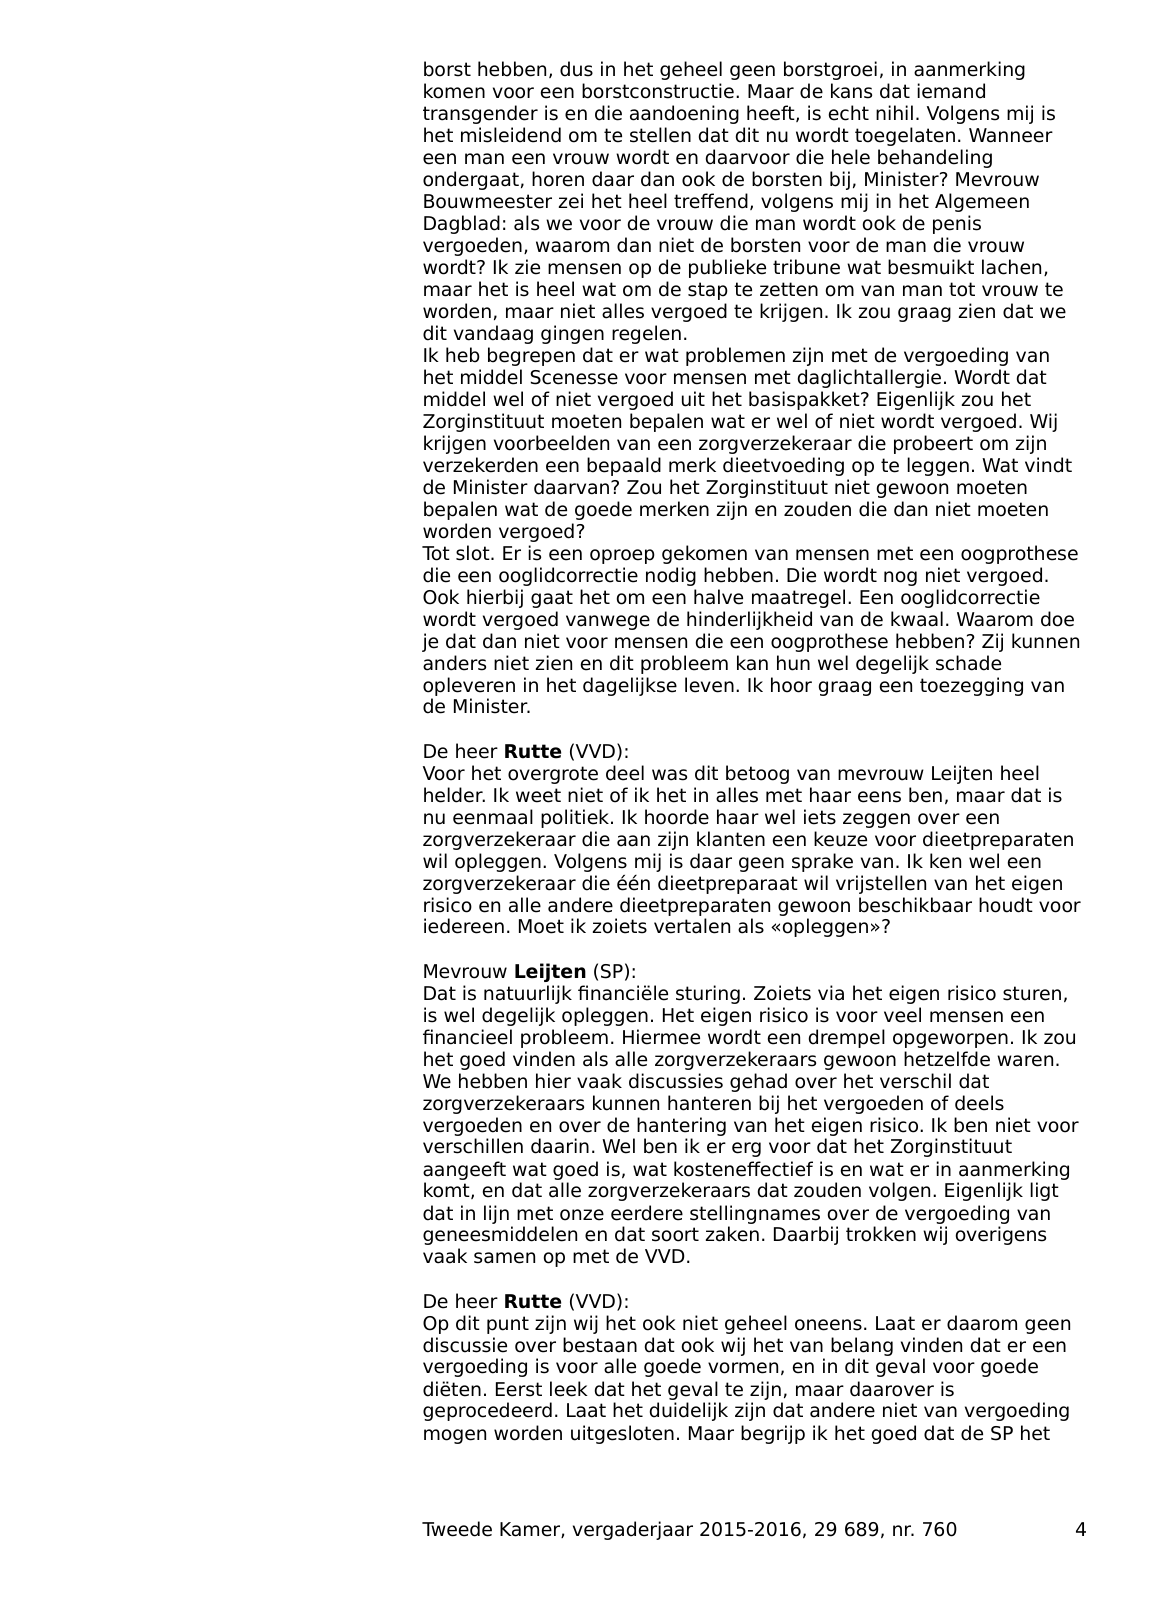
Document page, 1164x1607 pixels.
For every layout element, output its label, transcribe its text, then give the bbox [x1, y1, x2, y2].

text Op dit punt zijn wij het ook niet geheel oneens. Laat er daarom geen discussie over bestaan dat ook wij het van belang vinden dat er een vergoeding is voor alle goede vormen, en in dit geval voor goede diëten. Eerst leek dat het geval te zijn, maar daarover is geprocedeerd. Laat het duidelijk zijn dat andere niet van vergoeding mogen worden uitgesloten. Maar begrijp ik het goed dat de SP het [422, 1312, 1087, 1444]
text Dat is natuurlijk financiële sturing. Zoiets via het eigen risico sturen, is wel degelijk opleggen. Het eigen risico is voor veel mensen een financieel probleem. Hiermee wordt een drempel opgeworpen. Ik zou het goed vinden als alle zorgverzekeraars gewoon hetzelfde waren. We hebben hier vaak discussies gehad over het verschil dat zorgverzekeraars kunnen hanteren bij het vergoeden of deels vergoeden en over de hantering van het eigen risico. Ik ben niet voor verschillen daarin. Wel ben ik er erg voor dat het Zorginstituut aangeeft wat goed is, wat kosteneffectief is en wat er in aanmerking komt, en dat alle zorgverzekeraars dat zouden volgen. Eigenlijk ligt dat in lijn met onze eerdere stellingnames over de vergoeding van geneesmiddelen en dat soort zaken. Daarbij trokken wij overigens vaak samen op met de VVD. [422, 983, 1087, 1268]
text Tot slot. Er is een oproep gekomen van mensen met een oogprothese die een ooglidcorrectie nodig hebben. Die wordt nog niet vergoed. Ook hierbij gaat het om een halve maatregel. Een ooglidcorrectie wordt vergoed vanwege de hinderlijkheid van de kwaal. Waarom doe je dat dan niet voor mensen die een oogprothese hebben? Zij kunnen anders niet zien en dit probleem kan hun wel degelijk schade opleveren in het dagelijkse leven. Ik hoor graag een toezegging van de Minister. [422, 543, 1087, 718]
text Ik heb begrepen dat er wat problemen zijn met de vergoeding van het middel Scenesse voor mensen met daglichtallergie. Wordt dat middel wel of niet vergoed uit het basispakket? Eigenlijk zou het Zorginstituut moeten bepalen wat er wel of niet wordt vergoed. Wij krijgen voorbeelden van een zorgverzekeraar die probeert om zijn verzekerden een bepaald merk dieetvoeding op te leggen. Wat vindt de Minister daarvan? Zou het Zorginstituut niet gewoon moeten bepalen wat de goede merken zijn en zouden die dan niet moeten worden vergoed? [422, 345, 1087, 543]
text Voor het overgrote deel was dit betoog van mevrouw Leijten heel helder. Ik weet niet of ik het in alles met haar eens ben, maar dat is nu eenmaal politiek. Ik hoorde haar wel iets zeggen over een zorgverzekeraar die aan zijn klanten een keuze voor dieetpreparaten wil opleggen. Volgens mij is daar geen sprake van. Ik ken wel een zorgverzekeraar die één dieetpreparaat wil vrijstellen van het eigen risico en alle andere dieetpreparaten gewoon beschikbaar houdt voor iedereen. Moet ik zoiets vertalen als «opleggen»? [422, 763, 1087, 938]
text De heer Rutte (VVD): [422, 1291, 1087, 1312]
text borst hebben, dus in het geheel geen borstgroei, in aanmerking komen voor een borstconstructie. Maar de kans dat iemand transgender is en die aandoening heeft, is echt nihil. Volgens mij is het misleidend om te stellen dat dit nu wordt toegelaten. Wanneer een man een vrouw wordt en daarvoor die hele behandeling ondergaat, horen daar dan ook de borsten bij, Minister? Mevrouw Bouwmeester zei het heel treffend, volgens mij in het Algemeen Dagblad: als we voor de vrouw die man wordt ook de penis vergoeden, waarom dan niet de borsten voor de man die vrouw wordt? Ik zie mensen op de publieke tribune wat besmuikt lachen, maar het is heel wat om de stap te zetten om van man tot vrouw te worden, maar niet alles vergoed te krijgen. Ik zou graag zien dat we dit vandaag gingen regelen. [422, 59, 1087, 345]
text De heer Rutte (VVD): [422, 741, 1087, 763]
text Mevrouw Leijten (SP): [422, 961, 1087, 983]
